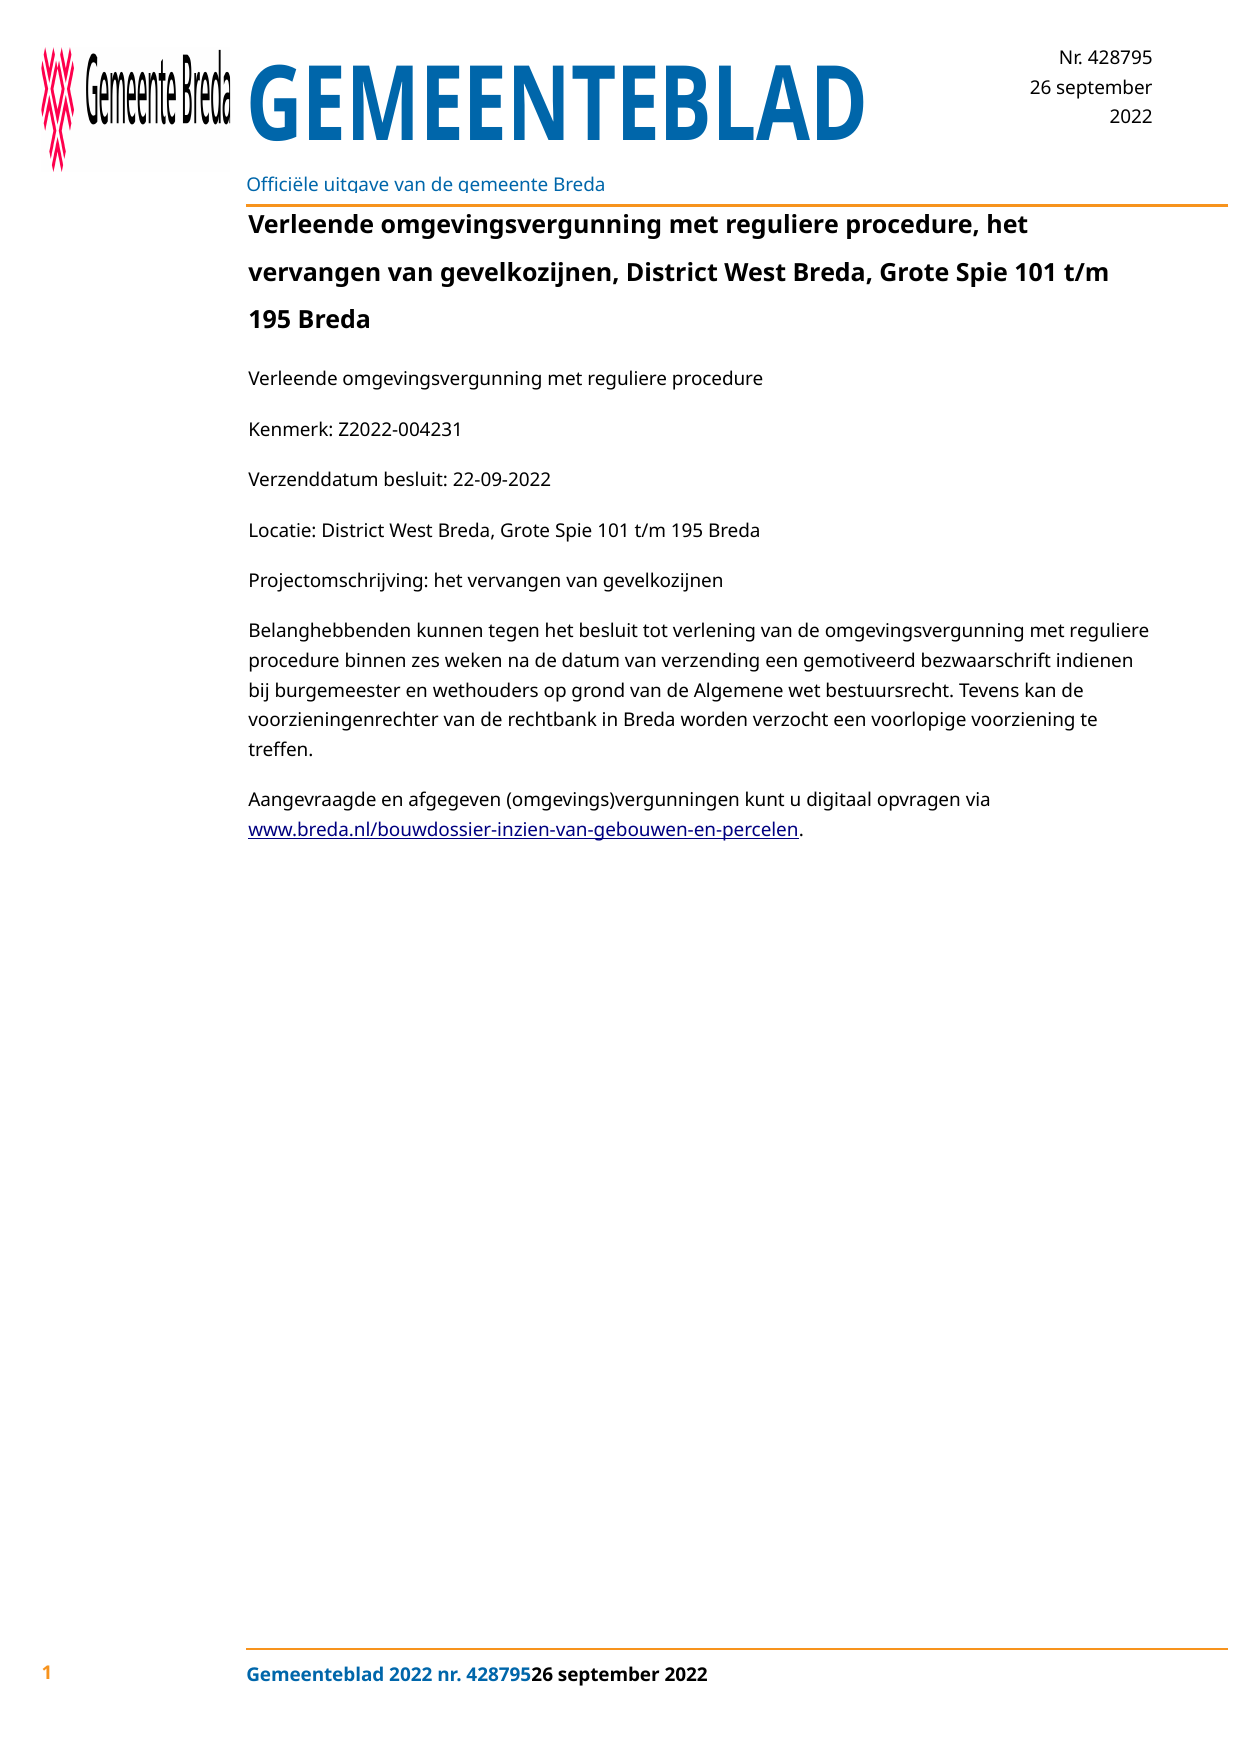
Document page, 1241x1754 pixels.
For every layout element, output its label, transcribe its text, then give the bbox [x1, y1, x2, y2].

text Verleende omgevingsvergunning met reguliere procedure, het vervangen van gevelkozijnen, District West Breda, Grote Spie 101 t/m 195 Breda [248, 207, 1152, 336]
text Verzenddatum besluit: 22-09-2022 [248, 466, 1152, 492]
text Aangevraagde en afgegeven (omgevings)vergunningen kunt u digitaal opvragen via www.breda.nl/bouwdossier-inzien-van-gebouwen-en-percelen. [248, 786, 1152, 842]
text Projectomschrijving: het vervangen van gevelkozijnen [248, 567, 1152, 593]
text Kenmerk: Z2022-004231 [248, 416, 1152, 442]
picture [41, 47, 231, 172]
text Locatie: District West Breda, Grote Spie 101 t/m 195 Breda [248, 517, 1152, 542]
text Belanghebbenden kunnen tegen het besluit tot verlening van de omgevingsvergunning met reguliere procedure binnen zes weken na de datum van verzending een gemotiveerd bezwaarschrift indienen bij burgemeester en wethouders op grond van de Algemene wet bestuursrecht. Tevens kan de voorzieningenrechter van de rechtbank in Breda worden verzocht een voorlopige voorziening te treffen. [248, 618, 1152, 762]
text Verleende omgevingsvergunning met reguliere procedure [248, 366, 1152, 391]
